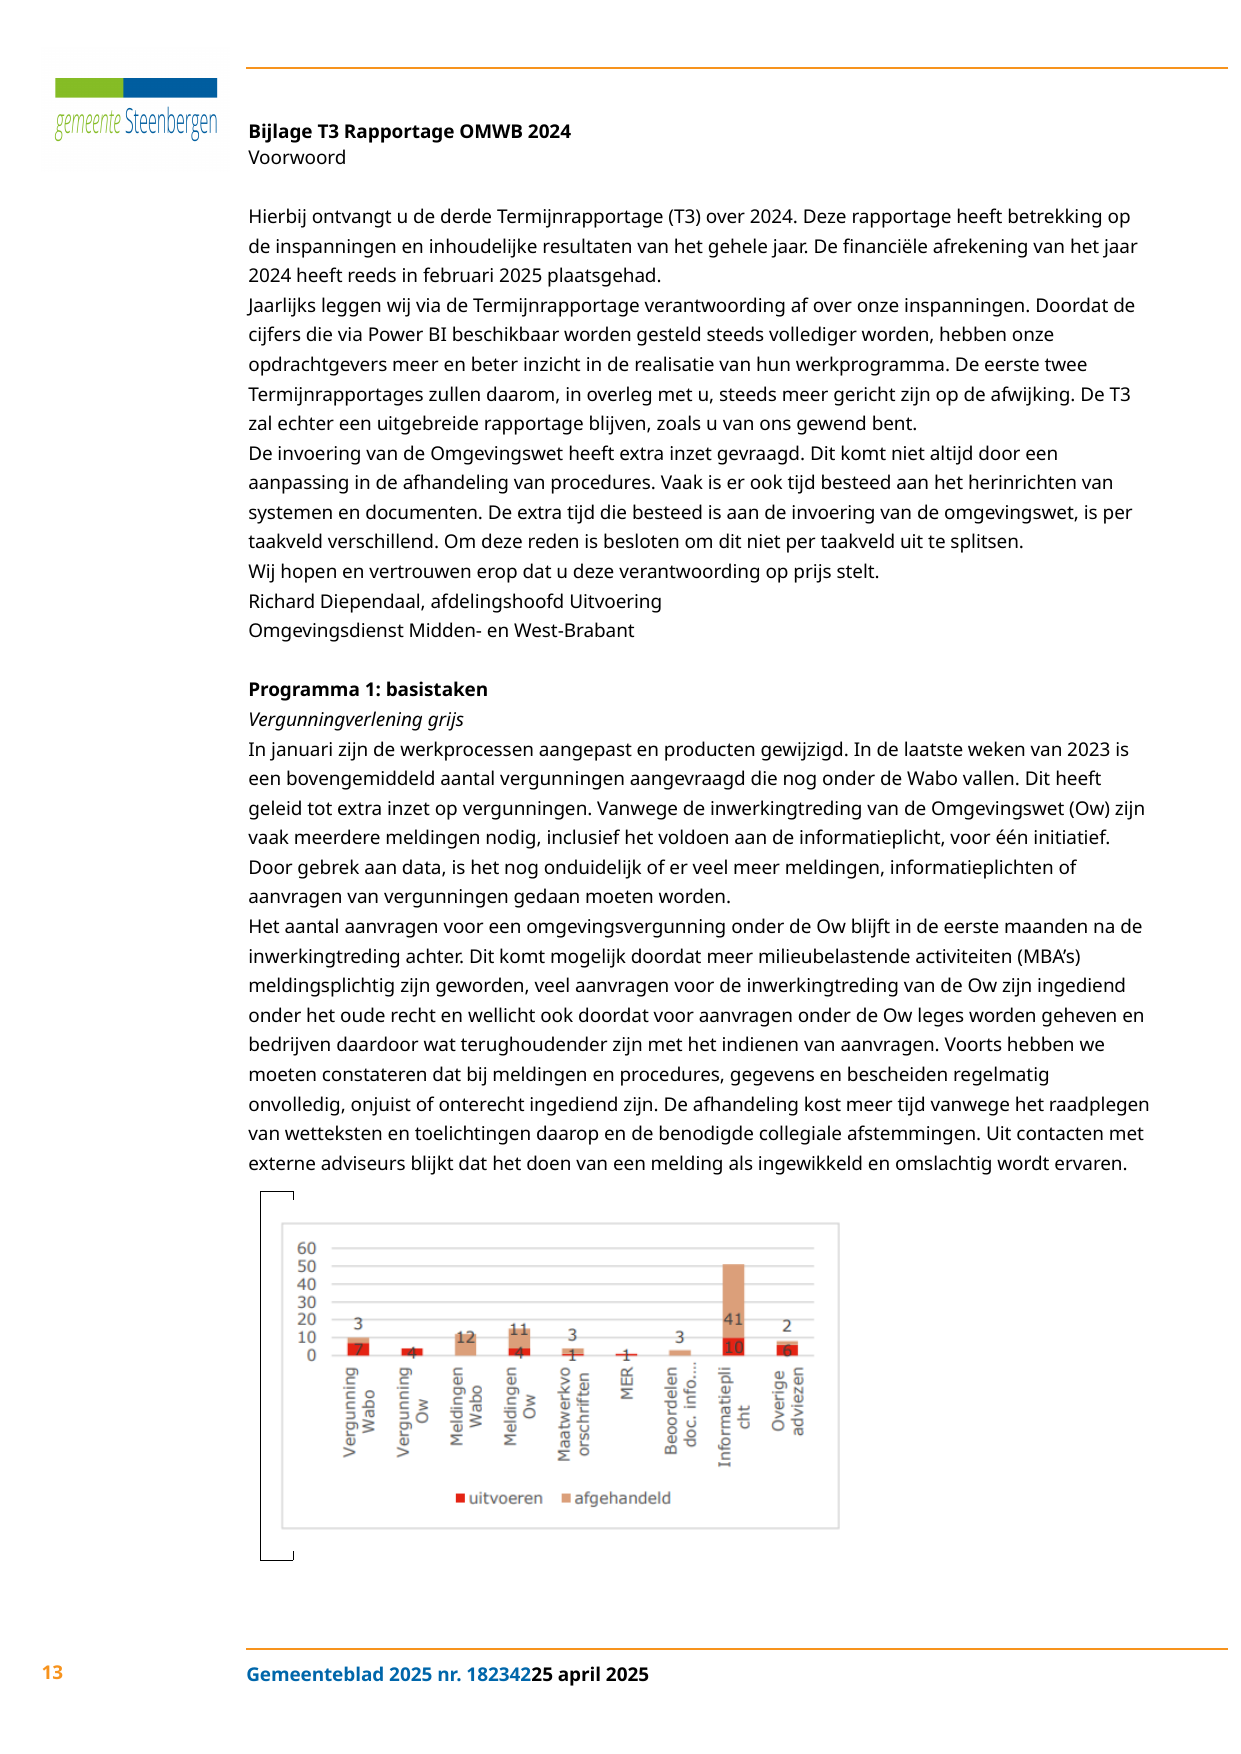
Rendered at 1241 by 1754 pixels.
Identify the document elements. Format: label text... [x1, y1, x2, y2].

text Jaarlijks leggen wij via de Termijnrapportage verantwoording af over onze inspanningen. Doordat de cijfers die via Power BI beschikbaar worden gesteld steeds vollediger worden, hebben onze opdrachtgevers meer en beter inzicht in de realisatie van hun werkprogramma. De eerste twee Termijnrapportages zullen daarom, in overleg met u, steeds meer gericht zijn op de afwijking. De T3 zal echter een uitgebreide rapportage blijven, zoals u van ons gewend bent. [248, 292, 1152, 436]
picture [41, 47, 231, 172]
text In januari zijn de werkprocessen aangepast en producten gewijzigd. In de laatste weken van 2023 is een bovengemiddeld aantal vergunningen aangevraagd die nog onder de Wabo vallen. Dit heeft geleid tot extra inzet op vergunningen. Vanwege de inwerkingtreding van de Omgevingswet (Ow) zijn vaak meerdere meldingen nodig, inclusief het voldoen aan de informatieplicht, voor één initiatief. Door gebrek aan data, is het nog onduidelijk of er veel meer meldingen, informatieplichten of aanvragen van vergunningen gedaan moeten worden. [248, 736, 1152, 909]
text Hierbij ontvangt u de derde Termijnrapportage (T3) over 2024. Deze rapportage heeft betrekking op de inspanningen en inhoudelijke resultaten van het gehele jaar. De financiële afrekening van het jaar 2024 heeft reeds in februari 2025 plaatsgehad. [248, 203, 1152, 288]
text Programma 1: basistaken [248, 677, 1152, 702]
text Bijlage T3 Rapportage OMWB 2024 [248, 116, 1152, 144]
text Vergunningverlening grijs [248, 706, 1152, 732]
text Omgevingsdienst Midden- en West-Brabant [248, 617, 1152, 643]
text Voorwoord [248, 144, 1152, 170]
picture [268, 1200, 860, 1551]
text Wij hopen en vertrouwen erop dat u deze verantwoording op prijs stelt. [248, 558, 1152, 584]
text Richard Diependaal, afdelingshoofd Uitvoering [248, 588, 1152, 614]
text Het aantal aanvragen voor een omgevingsvergunning onder de Ow blijft in de eerste maanden na de inwerkingtreding achter. Dit komt mogelijk doordat meer milieubelastende activiteiten (MBA’s) meldingsplichtig zijn geworden, veel aanvragen voor de inwerkingtreding van de Ow zijn ingediend onder het oude recht en wellicht ook doordat voor aanvragen onder de Ow leges worden geheven en bedrijven daardoor wat terughoudender zijn met het indienen van aanvragen. Voorts hebben we moeten constateren dat bij meldingen en procedures, gegevens en bescheiden regelmatig onvolledig, onjuist of onterecht ingediend zijn. De afhandeling kost meer tijd vanwege het raadplegen van wetteksten en toelichtingen daarop en de benodigde collegiale afstemmingen. Uit contacten met externe adviseurs blijkt dat het doen van een melding als ingewikkeld en omslachtig wordt ervaren. [248, 913, 1152, 1176]
text De invoering van de Omgevingswet heeft extra inzet gevraagd. Dit komt niet altijd door een aanpassing in de afhandeling van procedures. Vaak is er ook tijd besteed aan het herinrichten van systemen en documenten. De extra tijd die besteed is aan de invoering van de omgevingswet, is per taakveld verschillend. Om deze reden is besloten om dit niet per taakveld uit te splitsen. [248, 440, 1152, 554]
